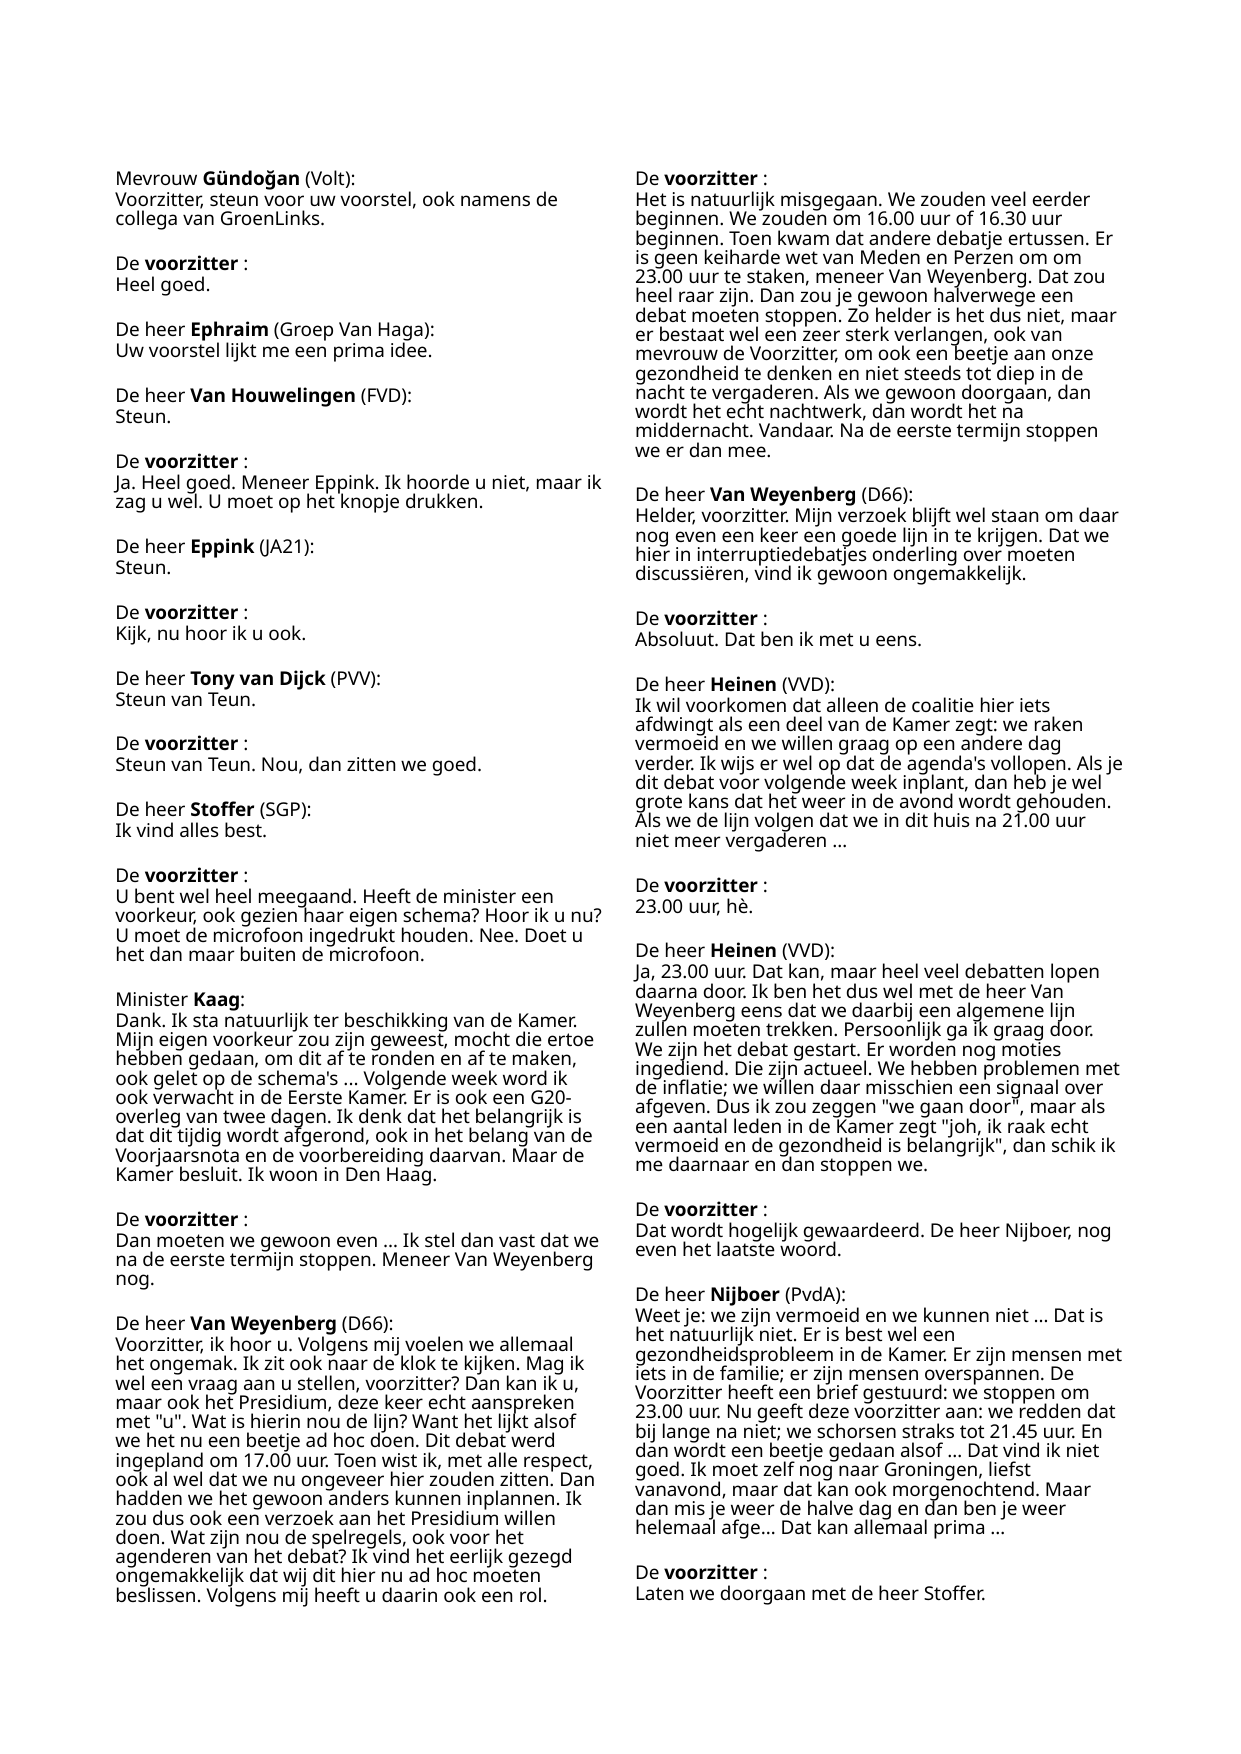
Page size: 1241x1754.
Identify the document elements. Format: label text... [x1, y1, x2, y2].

text Ik vind alles best. [115, 822, 605, 841]
text Steun van Teun. [115, 691, 605, 710]
text Het is natuurlijk misgegaan. We zouden veel eerder beginnen. We zouden om 16.00 uur of 16.30 uur beginnen. Toen kwam dat andere debatje ertussen. Er is geen keiharde wet van Meden en Perzen om om 23.00 uur te staken, meneer Van Weyenberg. Dat zou heel raar zijn. Dan zou je gewoon halverwege een debat moeten stoppen. Zo helder is het dus niet, maar er bestaat wel een zeer sterk verlangen, ook van mevrouw de Voorzitter, om ook een beetje aan onze gezondheid te denken en niet steeds tot diep in de nacht te vergaderen. Als we gewoon doorgaan, dan wordt het echt nachtwerk, dan wordt het na middernacht. Vandaar. Na de eerste termijn stoppen we er dan mee. [635, 191, 1125, 461]
text De heer Heinen (VVD): [635, 938, 1125, 963]
text 23.00 uur, hè. [635, 898, 1125, 917]
text Voorzitter, ik hoor u. Volgens mij voelen we allemaal het ongemak. Ik zit ook naar de klok te kijken. Mag ik wel een vraag aan u stellen, voorzitter? Dan kan ik u, maar ook het Presidium, deze keer echt aanspreken met "u". Wat is hierin nou de lijn? Want het lijkt alsof we het nu een beetje ad hoc doen. Dit debat werd ingepland om 17.00 uur. Toen wist ik, met alle respect, ook al wel dat we nu ongeveer hier zouden zitten. Dan hadden we het gewoon anders kunnen inplannen. Ik zou dus ook een verzoek aan het Presidium willen doen. Wat zijn nou de spelregels, ook voor het agenderen van het debat? Ik vind het eerlijk gezegd ongemakkelijk dat wij dit hier nu ad hoc moeten beslissen. Volgens mij heeft u daarin ook een rol. [115, 1336, 605, 1606]
text Heel goed. [115, 276, 605, 296]
text De voorzitter : [115, 862, 605, 888]
text U bent wel heel meegaand. Heeft de minister een voorkeur, ook gezien haar eigen schema? Hoor ik u nu? U moet de microfoon ingedrukt houden. Nee. Doet u het dan maar buiten de microfoon. [115, 888, 605, 965]
text De voorzitter : [115, 599, 605, 625]
text De heer Van Houwelingen (FVD): [115, 382, 605, 408]
text Kijk, nu hoor ik u ook. [115, 625, 605, 644]
text Mevrouw Gündoğan (Volt): [115, 165, 605, 191]
text Minister Kaag: [115, 986, 605, 1012]
text De heer Heinen (VVD): [635, 671, 1125, 697]
text Steun van Teun. Nou, dan zitten we goed. [115, 756, 605, 776]
text De voorzitter : [635, 165, 1125, 191]
text Dan moeten we gewoon even … Ik stel dan vast dat we na de eerste termijn stoppen. Meneer Van Weyenberg nog. [115, 1232, 605, 1289]
text Dat wordt hogelijk gewaardeerd. De heer Nijboer, nog even het laatste woord. [635, 1222, 1125, 1261]
text De heer Van Weyenberg (D66): [115, 1310, 605, 1336]
text Steun. [115, 408, 605, 427]
text Dank. Ik sta natuurlijk ter beschikking van de Kamer. Mijn eigen voorkeur zou zijn geweest, mocht die ertoe hebben gedaan, om dit af te ronden en af te maken, ook gelet op de schema's ... Volgende week word ik ook verwacht in de Eerste Kamer. Er is ook een G20-overleg van twee dagen. Ik denk dat het belangrijk is dat dit tijdig wordt afgerond, ook in het belang van de Voorjaarsnota en de voorbereiding daarvan. Maar de Kamer besluit. Ik woon in Den Haag. [115, 1012, 605, 1185]
text De voorzitter : [635, 1559, 1125, 1585]
text De heer Stoffer (SGP): [115, 796, 605, 822]
text Ja. Heel goed. Meneer Eppink. Ik hoorde u niet, maar ik zag u wel. U moet op het knopje drukken. [115, 474, 605, 512]
text Absoluut. Dat ben ik met u eens. [635, 631, 1125, 650]
text Ja, 23.00 uur. Dat kan, maar heel veel debatten lopen daarna door. Ik ben het dus wel met de heer Van Weyenberg eens dat we daarbij een algemene lijn zullen moeten trekken. Persoonlijk ga ik graag door. We zijn het debat gestart. Er worden nog moties ingediend. Die zijn actueel. We hebben problemen met de inflatie; we willen daar misschien een signaal over afgeven. Dus ik zou zeggen "we gaan door", maar als een aantal leden in de Kamer zegt "joh, ik raak echt vermoeid en de gezondheid is belangrijk", dan schik ik me daarnaar en dan stoppen we. [635, 963, 1125, 1175]
text De heer Van Weyenberg (D66): [635, 482, 1125, 507]
text De voorzitter : [635, 872, 1125, 898]
text De voorzitter : [635, 605, 1125, 631]
text Laten we doorgaan met de heer Stoffer. [635, 1585, 1125, 1604]
text Ik wil voorkomen dat alleen de coalitie hier iets afdwingt als een deel van de Kamer zegt: we raken vermoeid en we willen graag op een andere dag verder. Ik wijs er wel op dat de agenda's vollopen. Als je dit debat voor volgende week inplant, dan heb je wel grote kans dat het weer in de avond wordt gehouden. Als we de lijn volgen dat we in dit huis na 21.00 uur niet meer vergaderen … [635, 697, 1125, 851]
text De heer Nijboer (PvdA): [635, 1281, 1125, 1307]
text De voorzitter : [635, 1196, 1125, 1222]
text De heer Ephraim (Groep Van Haga): [115, 316, 605, 342]
text Voorzitter, steun voor uw voorstel, ook namens de collega van GroenLinks. [115, 191, 605, 230]
text De heer Eppink (JA21): [115, 533, 605, 559]
text Helder, voorzitter. Mijn verzoek blijft wel staan om daar nog even een keer een goede lijn in te krijgen. Dat we hier in interruptiedebatjes onderling over moeten discussiëren, vind ik gewoon ongemakkelijk. [635, 507, 1125, 584]
text De voorzitter : [115, 1206, 605, 1232]
text De voorzitter : [115, 731, 605, 756]
text De heer Tony van Dijck (PVV): [115, 665, 605, 691]
text Uw voorstel lijkt me een prima idee. [115, 342, 605, 361]
text De voorzitter : [115, 448, 605, 474]
text Steun. [115, 559, 605, 578]
text Weet je: we zijn vermoeid en we kunnen niet … Dat is het natuurlijk niet. Er is best wel een gezondheidsprobleem in de Kamer. Er zijn mensen met iets in de familie; er zijn mensen overspannen. De Voorzitter heeft een brief gestuurd: we stoppen om 23.00 uur. Nu geeft deze voorzitter aan: we redden dat bij lange na niet; we schorsen straks tot 21.45 uur. En dan wordt een beetje gedaan alsof … Dat vind ik niet goed. Ik moet zelf nog naar Groningen, liefst vanavond, maar dat kan ook morgenochtend. Maar dan mis je weer de halve dag en dan ben je weer helemaal afge… Dat kan allemaal prima … [635, 1307, 1125, 1538]
text De voorzitter : [115, 251, 605, 276]
